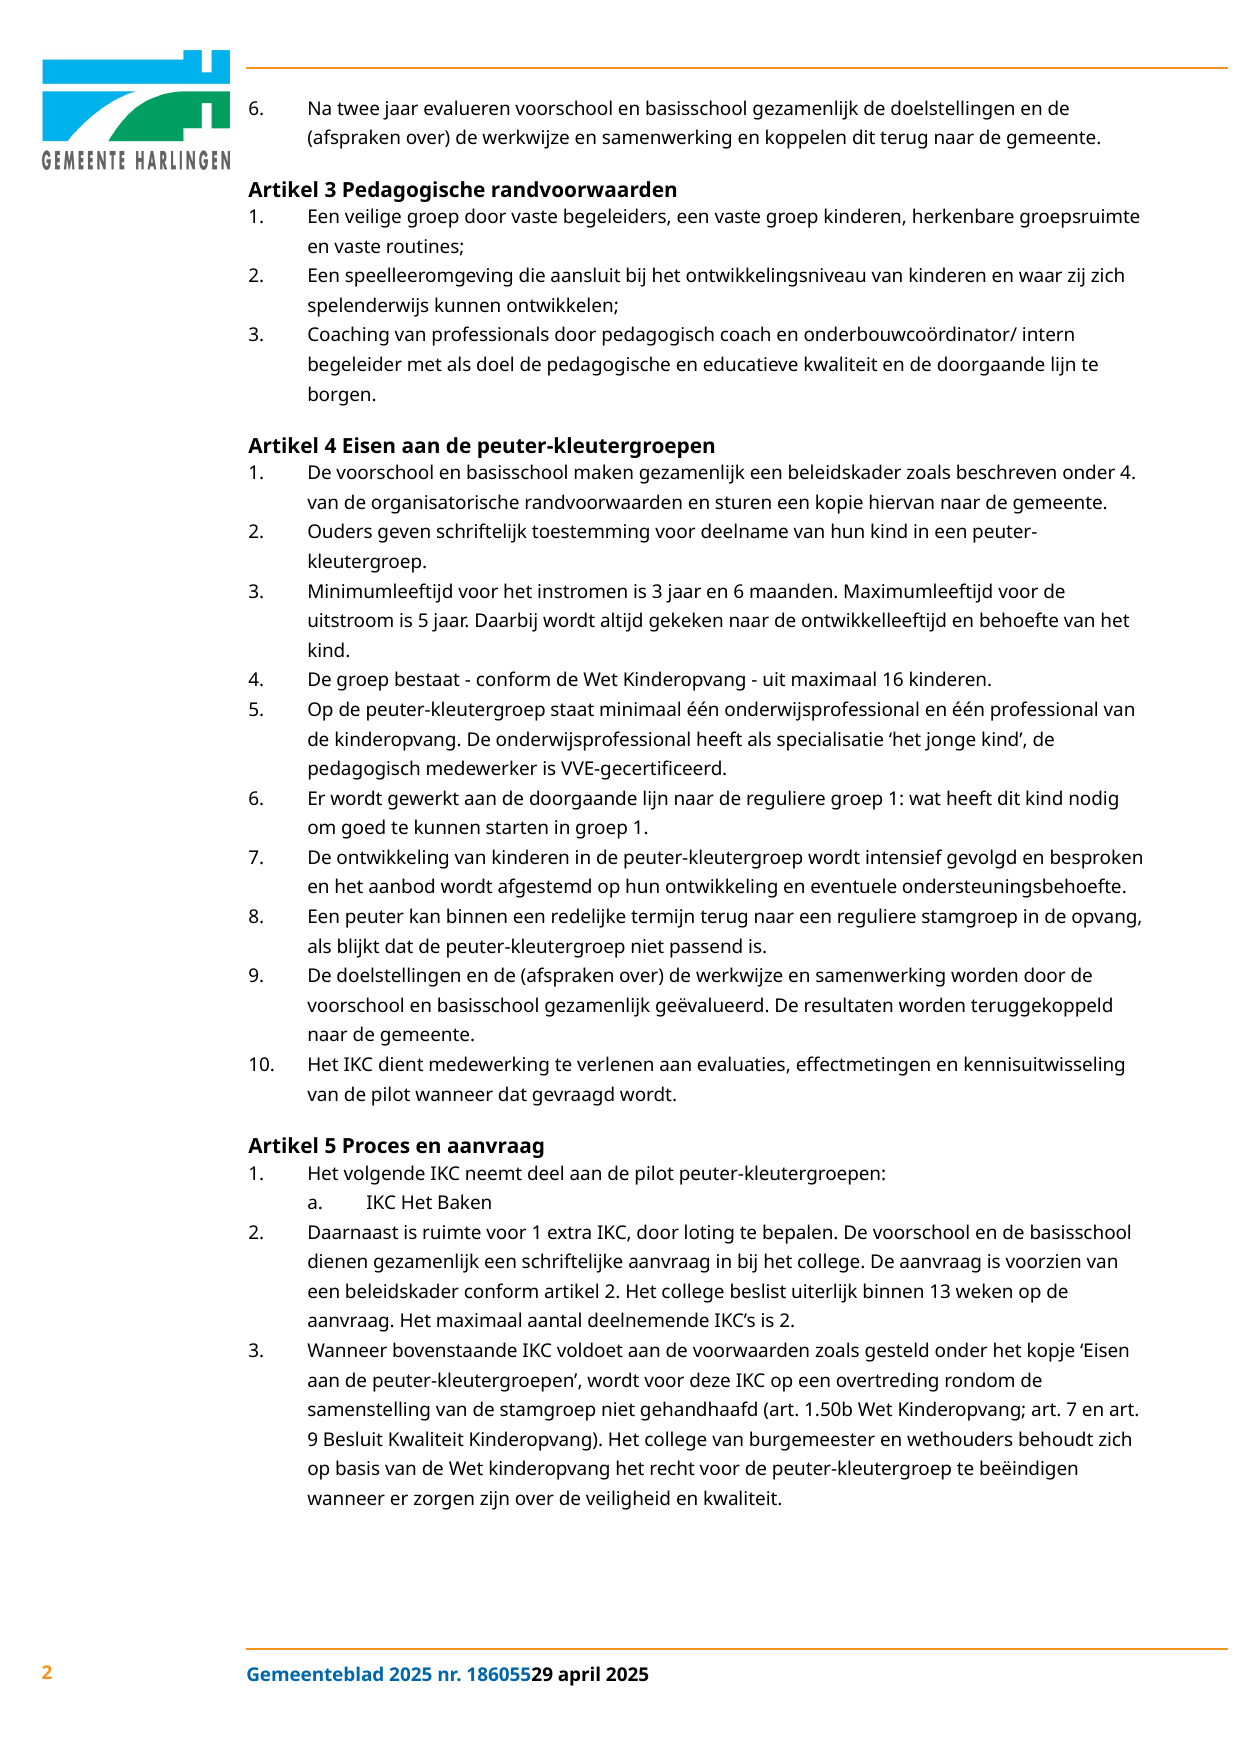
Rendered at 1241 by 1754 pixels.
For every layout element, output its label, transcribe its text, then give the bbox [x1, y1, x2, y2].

list Na twee jaar evalueren voorschool en basisschool gezamenlijk de doelstellingen en de (afspraken over) de werkwijze en samenwerking en koppelen dit terug naar de gemeente. [248, 95, 1152, 150]
list Ouders geven schriftelijk toestemming voor deelname van hun kind in een peuter-kleutergroep. [248, 519, 1152, 574]
list De voorschool en basisschool maken gezamenlijk een beleidskader zoals beschreven onder 4. van de organisatorische randvoorwaarden en sturen een kopie hiervan naar de gemeente. [248, 459, 1152, 515]
list De groep bestaat - conform de Wet Kinderopvang - uit maximaal 16 kinderen. [248, 667, 1152, 692]
list De doelstellingen en de (afspraken over) de werkwijze en samenwerking worden door de voorschool en basisschool gezamenlijk geëvalueerd. De resultaten worden teruggekoppeld naar de gemeente. [248, 962, 1152, 1047]
list Daarnaast is ruimte voor 1 extra IKC, door loting te bepalen. De voorschool en de basisschool dienen gezamenlijk een schriftelijke aanvraag in bij het college. De aanvraag is voorzien van een beleidskader conform artikel 2. Het college beslist uiterlijk binnen 13 weken op de aanvraag. Het maximaal aantal deelnemende IKC’s is 2. [248, 1219, 1152, 1333]
list De ontwikkeling van kinderen in de peuter-kleutergroep wordt intensief gevolgd en besproken en het aanbod wordt afgestemd op hun ontwikkeling en eventuele ondersteuningsbehoefte. [248, 844, 1152, 899]
picture [41, 47, 231, 172]
text Artikel 5 Proces en aanvraag [248, 1131, 1152, 1160]
text Artikel 3 Pedagogische randvoorwaarden [248, 175, 1152, 203]
list Het volgende IKC neemt deel aan de pilot peuter-kleutergroepen: [248, 1160, 1152, 1185]
list Coaching van professionals door pedagogisch coach en onderbouwcoördinator/ intern begeleider met als doel de pedagogische en educatieve kwaliteit en de doorgaande lijn te borgen. [248, 322, 1152, 406]
list Een speelleeromgeving die aansluit bij het ontwikkelingsniveau van kinderen en waar zij zich spelenderwijs kunnen ontwikkelen; [248, 262, 1152, 318]
text Artikel 4 Eisen aan de peuter-kleutergroepen [248, 431, 1152, 459]
list Het IKC dient medewerking te verlenen aan evaluaties, effectmetingen en kennisuitwisseling van de pilot wanneer dat gevraagd wordt. [248, 1051, 1152, 1107]
list Een veilige groep door vaste begeleiders, een vaste groep kinderen, herkenbare groepsruimte en vaste routines; [248, 203, 1152, 258]
list Op de peuter-kleutergroep staat minimaal één onderwijsprofessional en één professional van de kinderopvang. De onderwijsprofessional heeft als specialisatie ‘het jonge kind’, de pedagogisch medewerker is VVE-gecertificeerd. [248, 696, 1152, 781]
list Er wordt gewerkt aan de doorgaande lijn naar de reguliere groep 1: wat heeft dit kind nodig om goed te kunnen starten in groep 1. [248, 785, 1152, 840]
list Minimumleeftijd voor het instromen is 3 jaar en 6 maanden. Maximumleeftijd voor de uitstroom is 5 jaar. Daarbij wordt altijd gekeken naar de ontwikkelleeftijd en behoefte van het kind. [248, 578, 1152, 663]
list Wanneer bovenstaande IKC voldoet aan de voorwaarden zoals gesteld onder het kopje ‘Eisen aan de peuter-kleutergroepen’, wordt voor deze IKC op een overtreding rondom de samenstelling van de stamgroep niet gehandhaafd (art. 1.50b Wet Kinderopvang; art. 7 en art. 9 Besluit Kwaliteit Kinderopvang). Het college van burgemeester en wethouders behoudt zich op basis van de Wet kinderopvang het recht voor de peuter-kleutergroep te beëindigen wanneer er zorgen zijn over de veiligheid en kwaliteit. [248, 1337, 1152, 1511]
list IKC Het Baken [307, 1189, 1152, 1215]
list Een peuter kan binnen een redelijke termijn terug naar een reguliere stamgroep in de opvang, als blijkt dat de peuter-kleutergroep niet passend is. [248, 903, 1152, 959]
